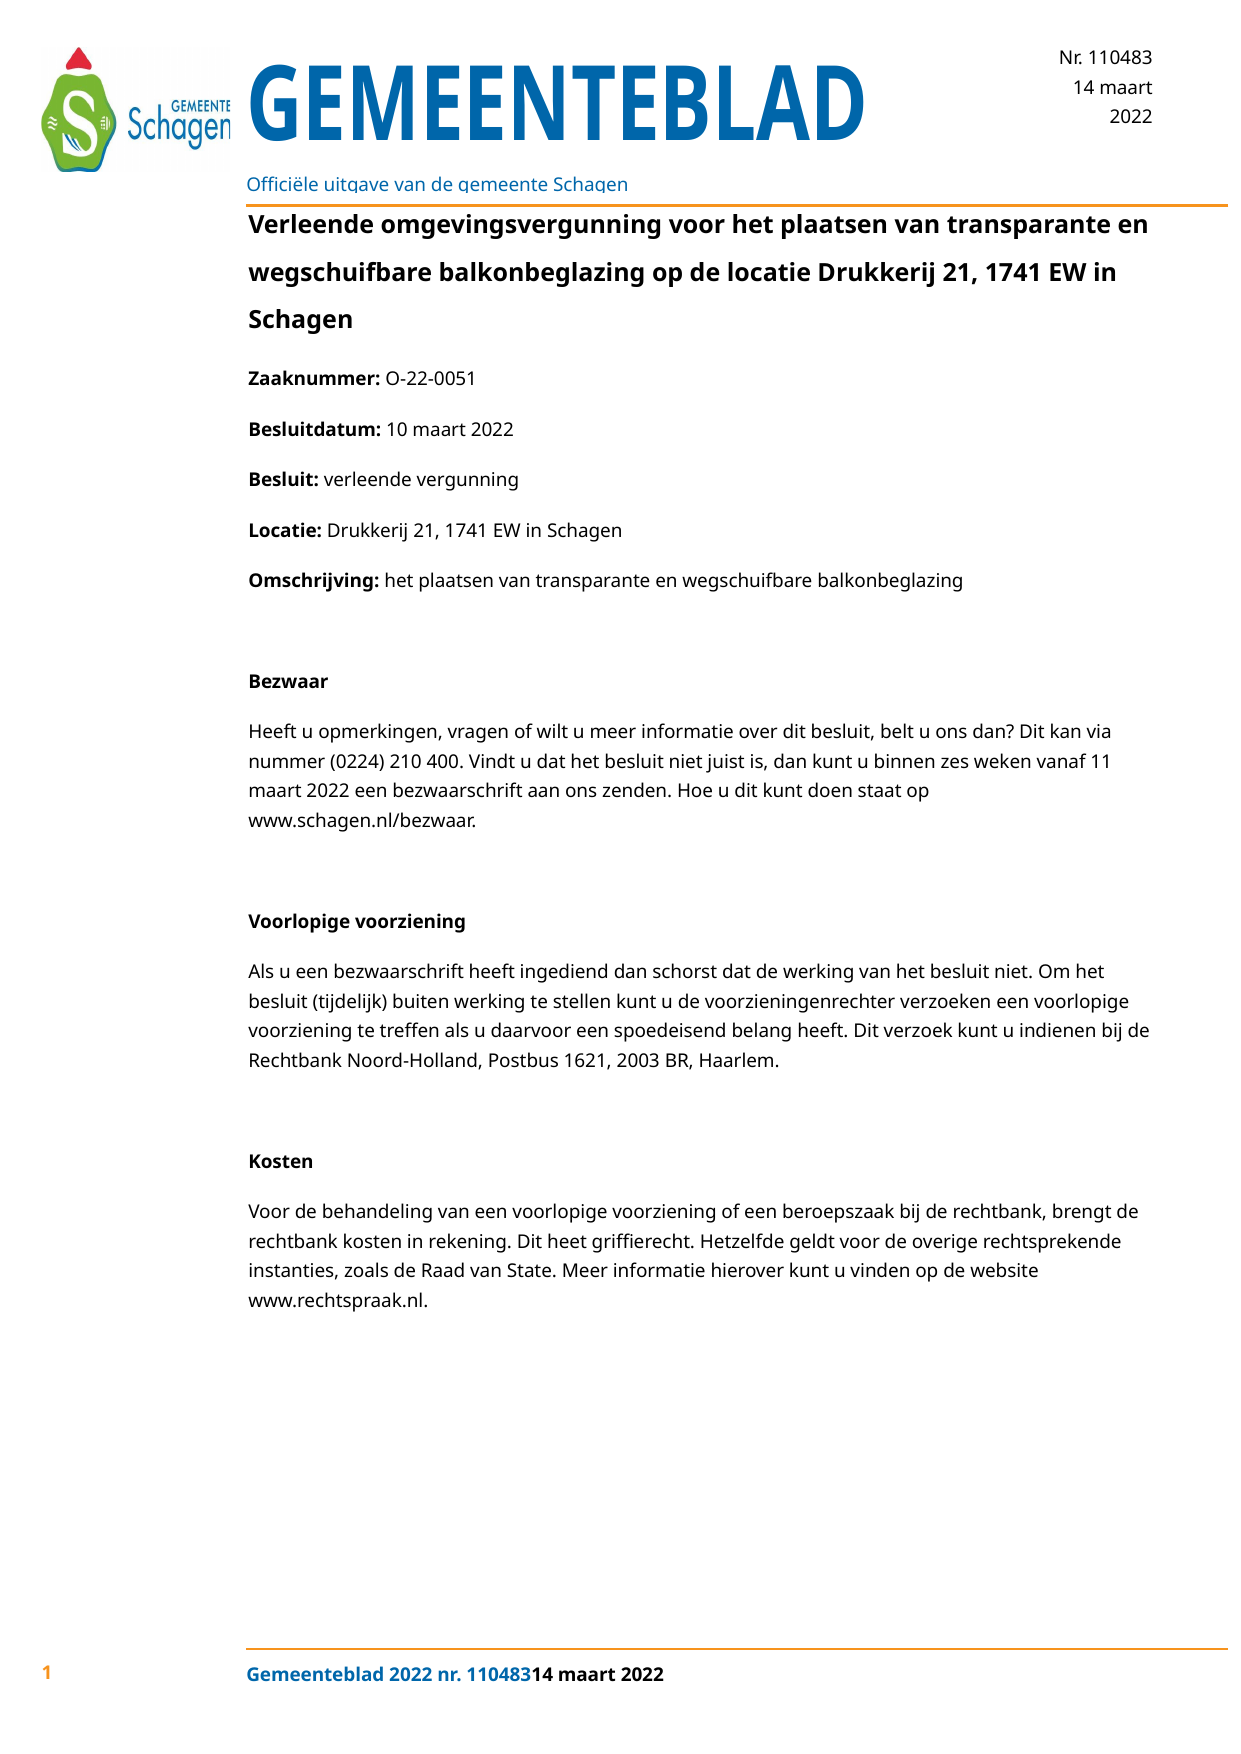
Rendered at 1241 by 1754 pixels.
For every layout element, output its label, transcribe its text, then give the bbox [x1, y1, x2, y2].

text Heeft u opmerkingen, vragen of wilt u meer informatie over dit besluit, belt u ons dan? Dit kan via nummer (0224) 210 400. Vindt u dat het besluit niet juist is, dan kunt u binnen zes weken vanaf 11 maart 2022 een bezwaarschrift aan ons zenden. Hoe u dit kunt doen staat op www.schagen.nl/bezwaar. [248, 718, 1152, 833]
text Besluitdatum: 10 maart 2022 [248, 416, 1152, 442]
text Kosten [248, 1148, 1152, 1174]
picture [41, 47, 231, 172]
text Voor de behandeling van een voorlopige voorziening of een beroepszaak bij de rechtbank, brengt de rechtbank kosten in rekening. Dit heet griffierecht. Hetzelfde geldt voor de overige rechtsprekende instanties, zoals de Raad van State. Meer informatie hierover kunt u vinden op de website www.rechtspraak.nl. [248, 1198, 1152, 1313]
text Omschrijving: het plaatsen van transparante en wegschuifbare balkonbeglazing [248, 567, 1152, 593]
text Bezwaar [248, 668, 1152, 694]
text Als u een bezwaarschrift heeft ingediend dan schorst dat de werking van het besluit niet. Om het besluit (tijdelijk) buiten werking te stellen kunt u de voorzieningenrechter verzoeken een voorlopige voorziening te treffen als u daarvoor een spoedeisend belang heeft. Dit verzoek kunt u indienen bij de Rechtbank Noord-Holland, Postbus 1621, 2003 BR, Haarlem. [248, 958, 1152, 1073]
text Besluit: verleende vergunning [248, 466, 1152, 492]
text Zaaknummer: O-22-0051 [248, 366, 1152, 391]
text Locatie: Drukkerij 21, 1741 EW in Schagen [248, 517, 1152, 542]
text Voorlopige voorziening [248, 908, 1152, 934]
text Verleende omgevingsvergunning voor het plaatsen van transparante en wegschuifbare balkonbeglazing op de locatie Drukkerij 21, 1741 EW in Schagen [248, 207, 1152, 336]
